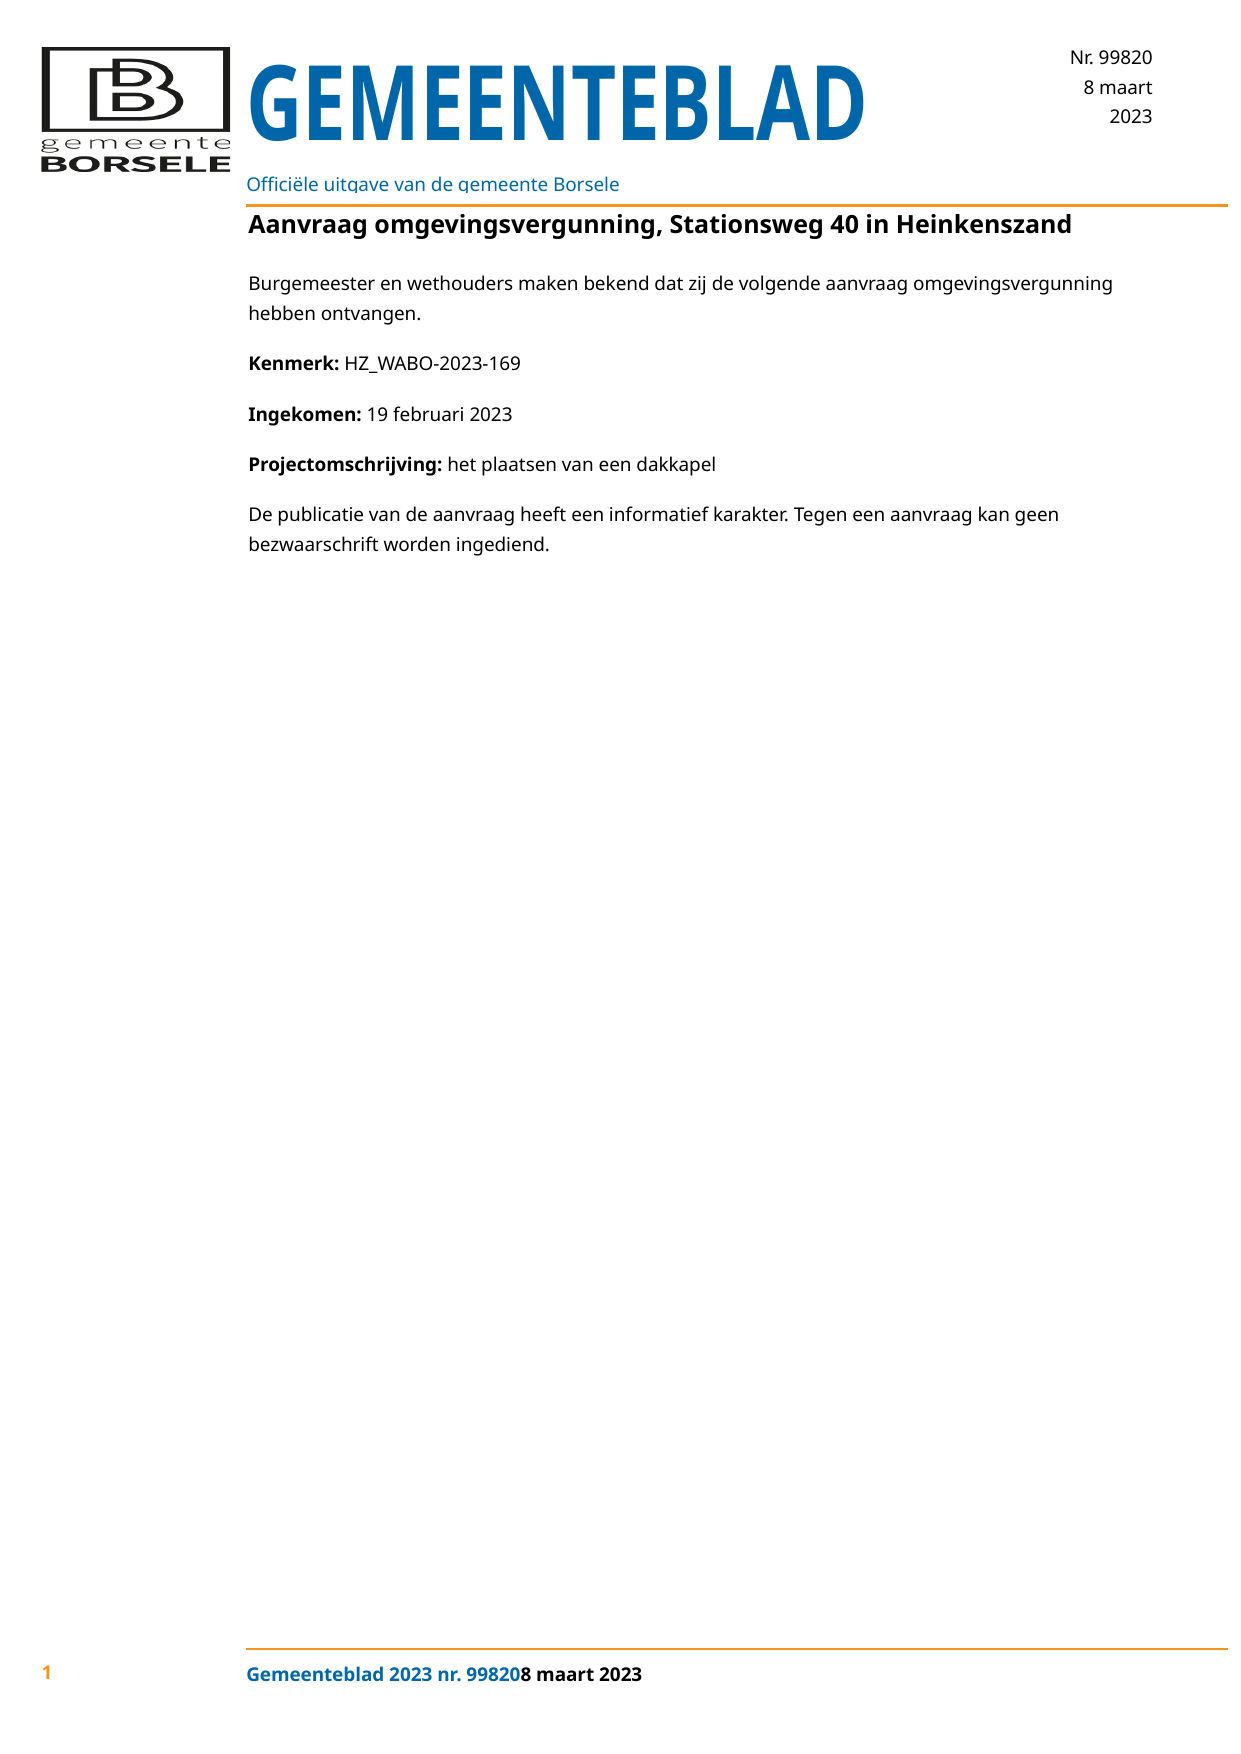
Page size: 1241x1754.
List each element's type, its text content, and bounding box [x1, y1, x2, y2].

text Aanvraag omgevingsvergunning, Stationsweg 40 in Heinkenszand [248, 207, 1152, 241]
text Burgemeester en wethouders maken bekend dat zij de volgende aanvraag omgevingsvergunning hebben ontvangen. [248, 270, 1152, 326]
text Projectomschrijving: het plaatsen van een dakkapel [248, 451, 1152, 477]
text De publicatie van de aanvraag heeft een informatief karakter. Tegen een aanvraag kan geen bezwaarschrift worden ingediend. [248, 502, 1152, 557]
text Ingekomen: 19 februari 2023 [248, 401, 1152, 426]
text Kenmerk: HZ_WABO-2023-169 [248, 350, 1152, 376]
picture [41, 47, 231, 172]
